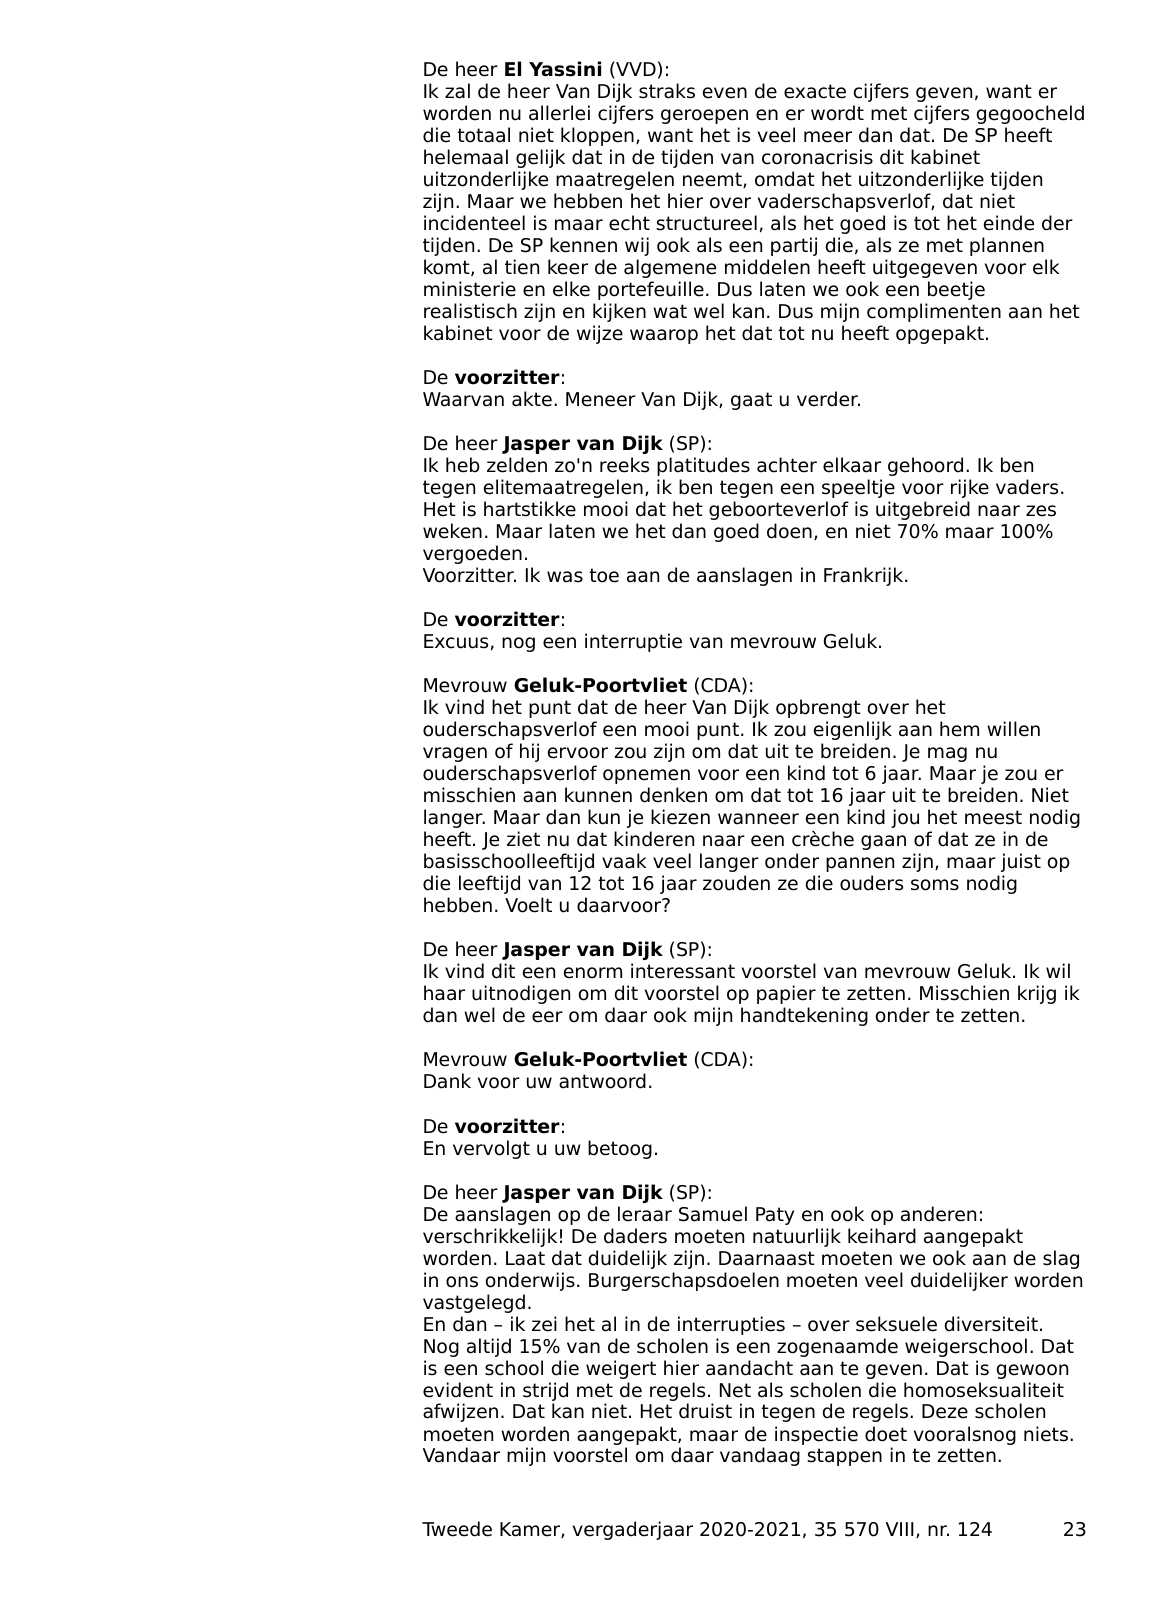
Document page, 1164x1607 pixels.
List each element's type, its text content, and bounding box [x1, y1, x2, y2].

text De aanslagen op de leraar Samuel Paty en ook op anderen: verschrikkelijk! De daders moeten natuurlijk keihard aangepakt worden. Laat dat duidelijk zijn. Daarnaast moeten we ook aan de slag in ons onderwijs. Burgerschapsdoelen moeten veel duidelijker worden vastgelegd. [422, 1204, 1087, 1313]
text Dank voor uw antwoord. [422, 1071, 1087, 1093]
text Excuus, nog een interruptie van mevrouw Geluk. [422, 631, 1087, 653]
text Waarvan akte. Meneer Van Dijk, gaat u verder. [422, 389, 1087, 411]
text En dan – ik zei het al in de interrupties – over seksuele diversiteit. Nog altijd 15% van de scholen is een zogenaamde weigerschool. Dat is een school die weigert hier aandacht aan te geven. Dat is gewoon evident in strijd met de regels. Net als scholen die homoseksualiteit afwijzen. Dat kan niet. Het druist in tegen de regels. Deze scholen moeten worden aangepakt, maar de inspectie doet vooralsnog niets. Vandaar mijn voorstel om daar vandaag stappen in te zetten. [422, 1313, 1087, 1467]
text De heer Jasper van Dijk (SP): [422, 433, 1087, 455]
text Voorzitter. Ik was toe aan de aanslagen in Frankrijk. [422, 565, 1087, 587]
text Ik heb zelden zo'n reeks platitudes achter elkaar gehoord. Ik ben tegen elitemaatregelen, ik ben tegen een speeltje voor rijke vaders. Het is hartstikke mooi dat het geboorteverlof is uitgebreid naar zes weken. Maar laten we het dan goed doen, en niet 70% maar 100% vergoeden. [422, 455, 1087, 565]
text De heer Jasper van Dijk (SP): [422, 939, 1087, 961]
text De voorzitter: [422, 1116, 1087, 1137]
text De voorzitter: [422, 609, 1087, 631]
text Ik zal de heer Van Dijk straks even de exacte cijfers geven, want er worden nu allerlei cijfers geroepen en er wordt met cijfers gegoocheld die totaal niet kloppen, want het is veel meer dan dat. De SP heeft helemaal gelijk dat in de tijden van coronacrisis dit kabinet uitzonderlijke maatregelen neemt, omdat het uitzonderlijke tijden zijn. Maar we hebben het hier over vaderschapsverlof, dat niet incidenteel is maar echt structureel, als het goed is tot het einde der tijden. De SP kennen wij ook als een partij die, als ze met plannen komt, al tien keer de algemene middelen heeft uitgegeven voor elk ministerie en elke portefeuille. Dus laten we ook een beetje realistisch zijn en kijken wat wel kan. Dus mijn complimenten aan het kabinet voor de wijze waarop het dat tot nu heeft opgepakt. [422, 81, 1087, 345]
text De voorzitter: [422, 367, 1087, 389]
text Mevrouw Geluk-Poortvliet (CDA): [422, 675, 1087, 697]
text De heer Jasper van Dijk (SP): [422, 1182, 1087, 1204]
text En vervolgt u uw betoog. [422, 1137, 1087, 1159]
text Ik vind dit een enorm interessant voorstel van mevrouw Geluk. Ik wil haar uitnodigen om dit voorstel op papier te zetten. Misschien krijg ik dan wel de eer om daar ook mijn handtekening onder te zetten. [422, 961, 1087, 1027]
text Ik vind het punt dat de heer Van Dijk opbrengt over het ouderschapsverlof een mooi punt. Ik zou eigenlijk aan hem willen vragen of hij ervoor zou zijn om dat uit te breiden. Je mag nu ouderschapsverlof opnemen voor een kind tot 6 jaar. Maar je zou er misschien aan kunnen denken om dat tot 16 jaar uit te breiden. Niet langer. Maar dan kun je kiezen wanneer een kind jou het meest nodig heeft. Je ziet nu dat kinderen naar een crèche gaan of dat ze in de basisschoolleeftijd vaak veel langer onder pannen zijn, maar juist op die leeftijd van 12 tot 16 jaar zouden ze die ouders soms nodig hebben. Voelt u daarvoor? [422, 697, 1087, 917]
text De heer El Yassini (VVD): [422, 59, 1087, 81]
text Mevrouw Geluk-Poortvliet (CDA): [422, 1049, 1087, 1071]
